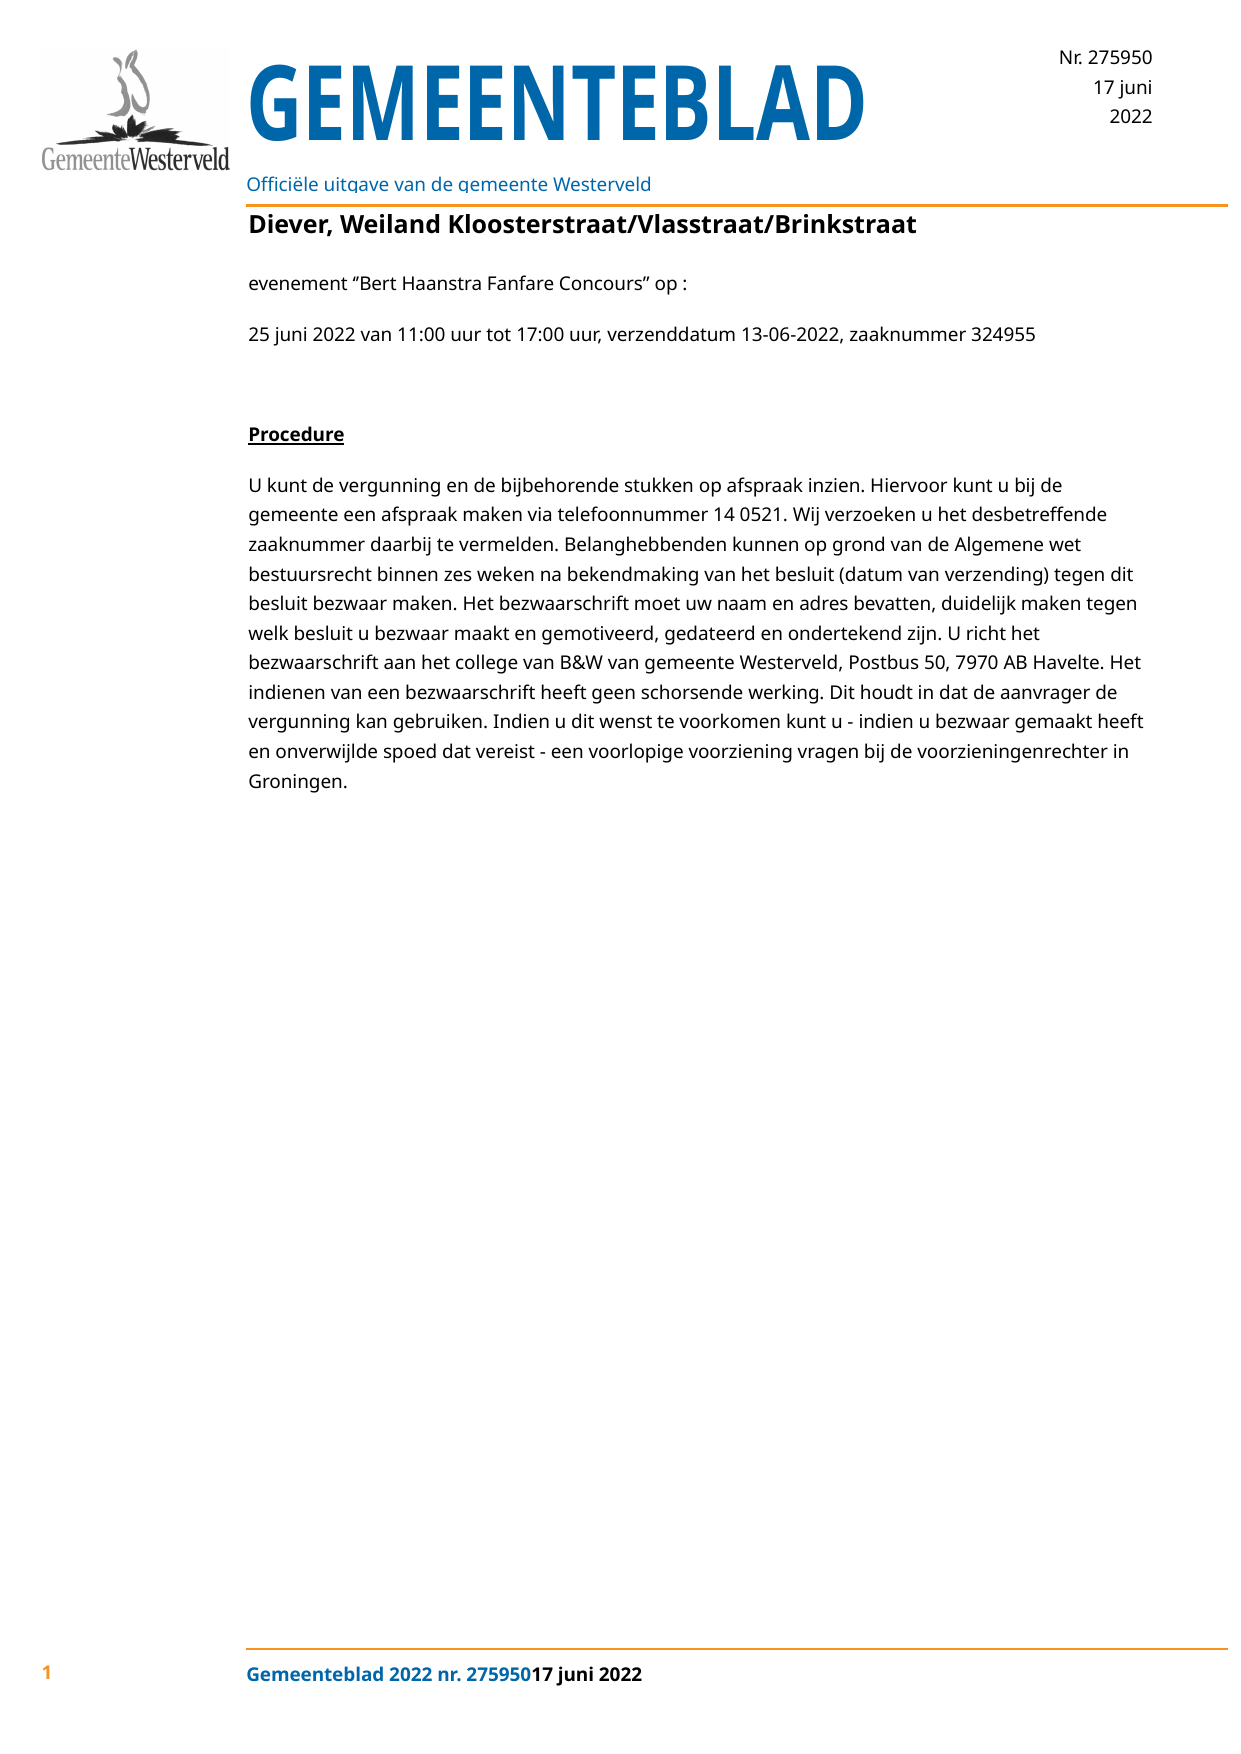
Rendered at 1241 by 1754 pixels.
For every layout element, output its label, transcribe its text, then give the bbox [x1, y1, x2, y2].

text evenement ‘’Bert Haanstra Fanfare Concours” op : [248, 270, 1152, 296]
text Diever, Weiland Kloosterstraat/Vlasstraat/Brinkstraat [248, 207, 1152, 241]
text Procedure [248, 422, 1152, 447]
picture [41, 47, 231, 172]
text 25 juni 2022 van 11:00 uur tot 17:00 uur, verzenddatum 13-06-2022, zaaknummer 324955 [248, 321, 1152, 346]
text U kunt de vergunning en de bijbehorende stukken op afspraak inzien. Hiervoor kunt u bij de gemeente een afspraak maken via telefoonnummer 14 0521. Wij verzoeken u het desbetreffende zaaknummer daarbij te vermelden. Belanghebbenden kunnen op grond van de Algemene wet bestuursrecht binnen zes weken na bekendmaking van het besluit (datum van verzending) tegen dit besluit bezwaar maken. Het bezwaarschrift moet uw naam en adres bevatten, duidelijk maken tegen welk besluit u bezwaar maakt en gemotiveerd, gedateerd en ondertekend zijn. U richt het bezwaarschrift aan het college van B&W van gemeente Westerveld, Postbus 50, 7970 AB Havelte. Het indienen van een bezwaarschrift heeft geen schorsende werking. Dit houdt in dat de aanvrager de vergunning kan gebruiken. Indien u dit wenst te voorkomen kunt u - indien u bezwaar gemaakt heeft en onverwijlde spoed dat vereist - een voorlopige voorziening vragen bij de voorzieningenrechter in Groningen. [248, 472, 1152, 793]
